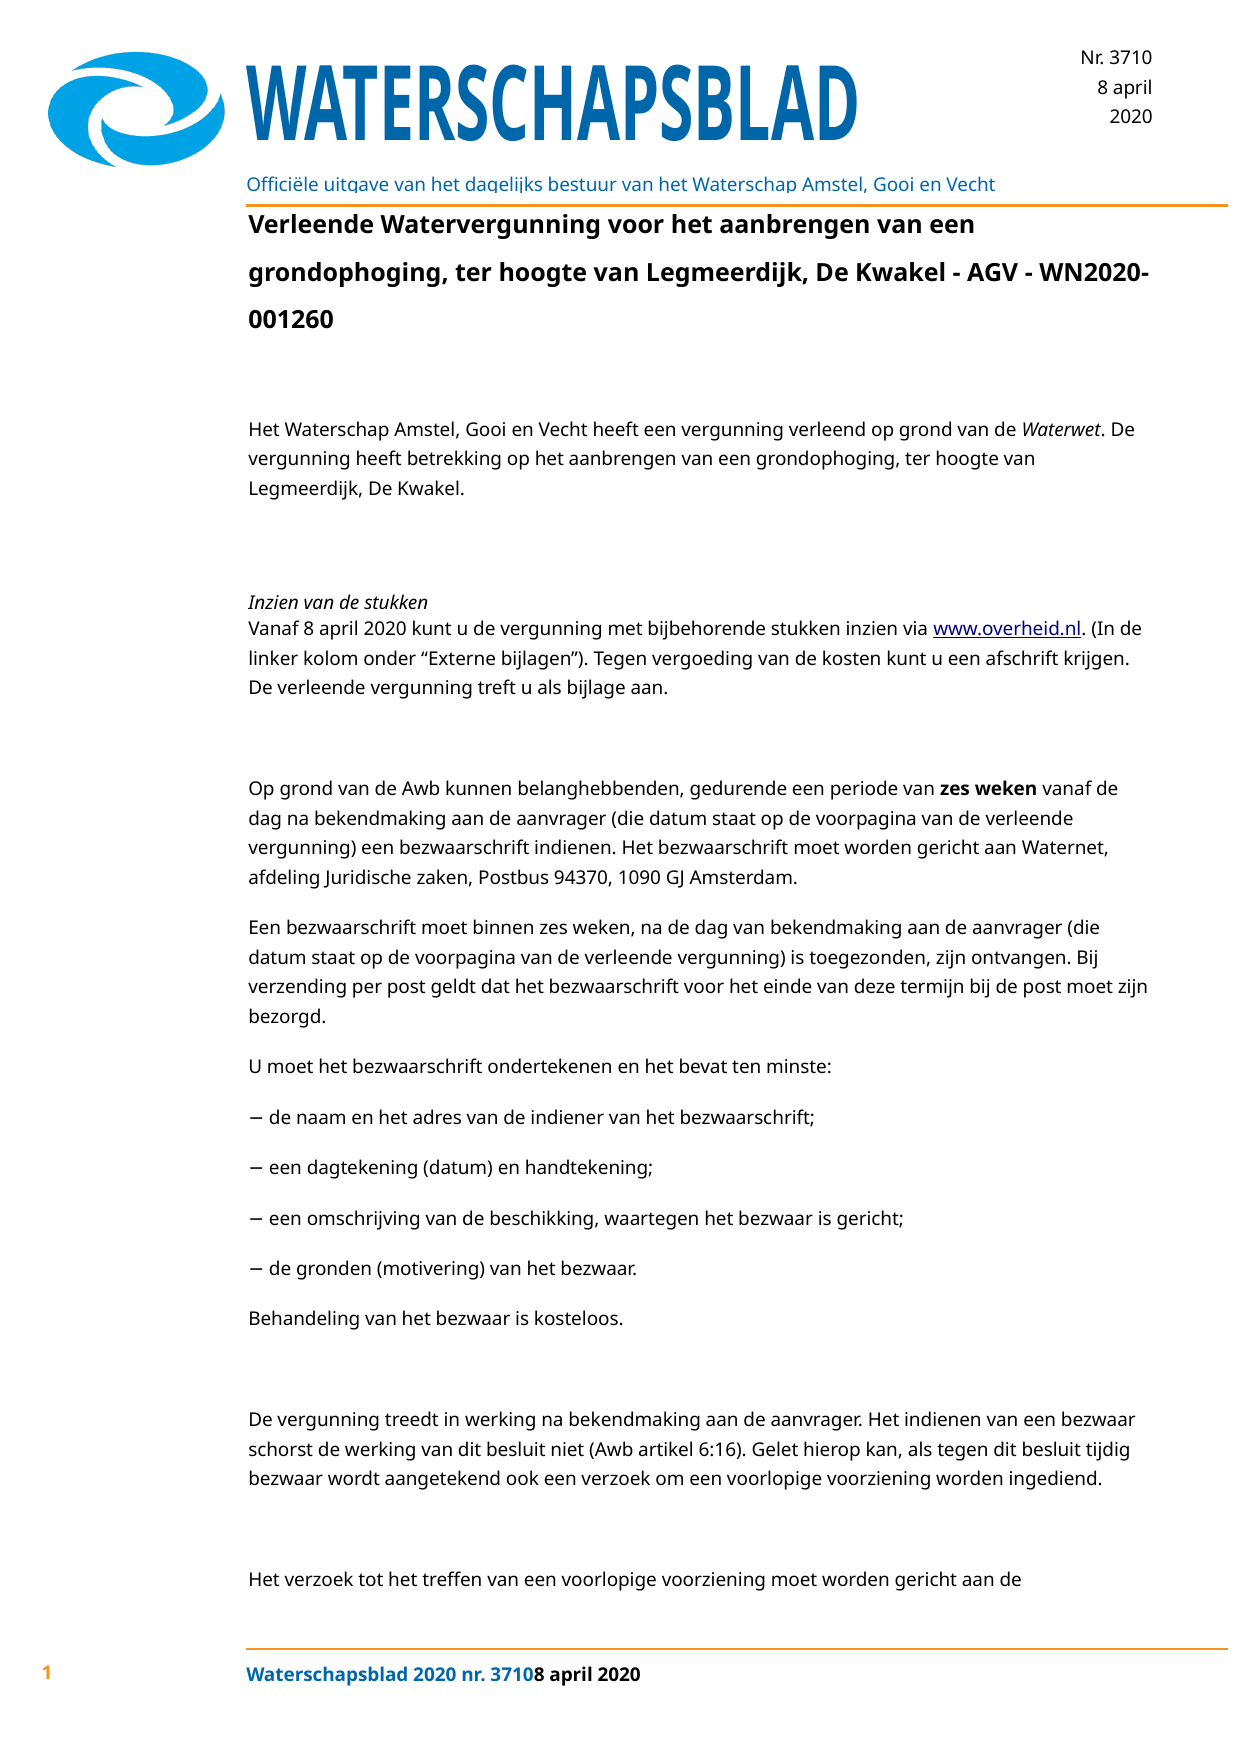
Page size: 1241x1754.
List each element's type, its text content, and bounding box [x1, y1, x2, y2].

text − de naam en het adres van de indiener van het bezwaarschrift; [248, 1104, 1152, 1130]
text De vergunning treedt in werking na bekendmaking aan de aanvrager. Het indienen van een bezwaar schorst de werking van dit besluit niet (Awb artikel 6:16). Gelet hierop kan, als tegen dit besluit tijdig bezwaar wordt aangetekend ook een verzoek om een voorlopige voorziening worden ingediend. [248, 1406, 1152, 1491]
text − een omschrijving van de beschikking, waartegen het bezwaar is gericht; [248, 1205, 1152, 1231]
text − de gronden (motivering) van het bezwaar. [248, 1255, 1152, 1281]
picture [41, 47, 231, 172]
text Op grond van de Awb kunnen belanghebbenden, gedurende een periode van zes weken vanaf de dag na bekendmaking aan de aanvrager (die datum staat op de voorpagina van de verleende vergunning) een bezwaarschrift indienen. Het bezwaarschrift moet worden gericht aan Waternet, afdeling Juridische zaken, Postbus 94370, 1090 GJ Amsterdam. [248, 775, 1152, 890]
text − een dagtekening (datum) en handtekening; [248, 1154, 1152, 1180]
text Het verzoek tot het treffen van een voorlopige voorziening moet worden gericht aan de [248, 1566, 1152, 1592]
text Het Waterschap Amstel, Gooi en Vecht heeft een vergunning verleend op grond van de Waterwet. De vergunning heeft betrekking op het aanbrengen van een grondophoging, ter hoogte van Legmeerdijk, De Kwakel. [248, 416, 1152, 501]
text Behandeling van het bezwaar is kosteloos. [248, 1306, 1152, 1331]
text Verleende Watervergunning voor het aanbrengen van een grondophoging, ter hoogte van Legmeerdijk, De Kwakel - AGV - WN2020-001260 [248, 207, 1152, 336]
text U moet het bezwaarschrift ondertekenen en het bevat ten minste: [248, 1053, 1152, 1079]
text Inzien van de stukken [248, 589, 1152, 615]
text Vanaf 8 april 2020 kunt u de vergunning met bijbehorende stukken inzien via www.overheid.nl. (In de linker kolom onder “Externe bijlagen”). Tegen vergoeding van de kosten kunt u een afschrift krijgen. De verleende vergunning treft u als bijlage aan. [248, 615, 1152, 700]
text Een bezwaarschrift moet binnen zes weken, na de dag van bekendmaking aan de aanvrager (die datum staat op de voorpagina van de verleende vergunning) is toegezonden, zijn ontvangen. Bij verzending per post geldt dat het bezwaarschrift voor het einde van deze termijn bij de post moet zijn bezorgd. [248, 914, 1152, 1029]
